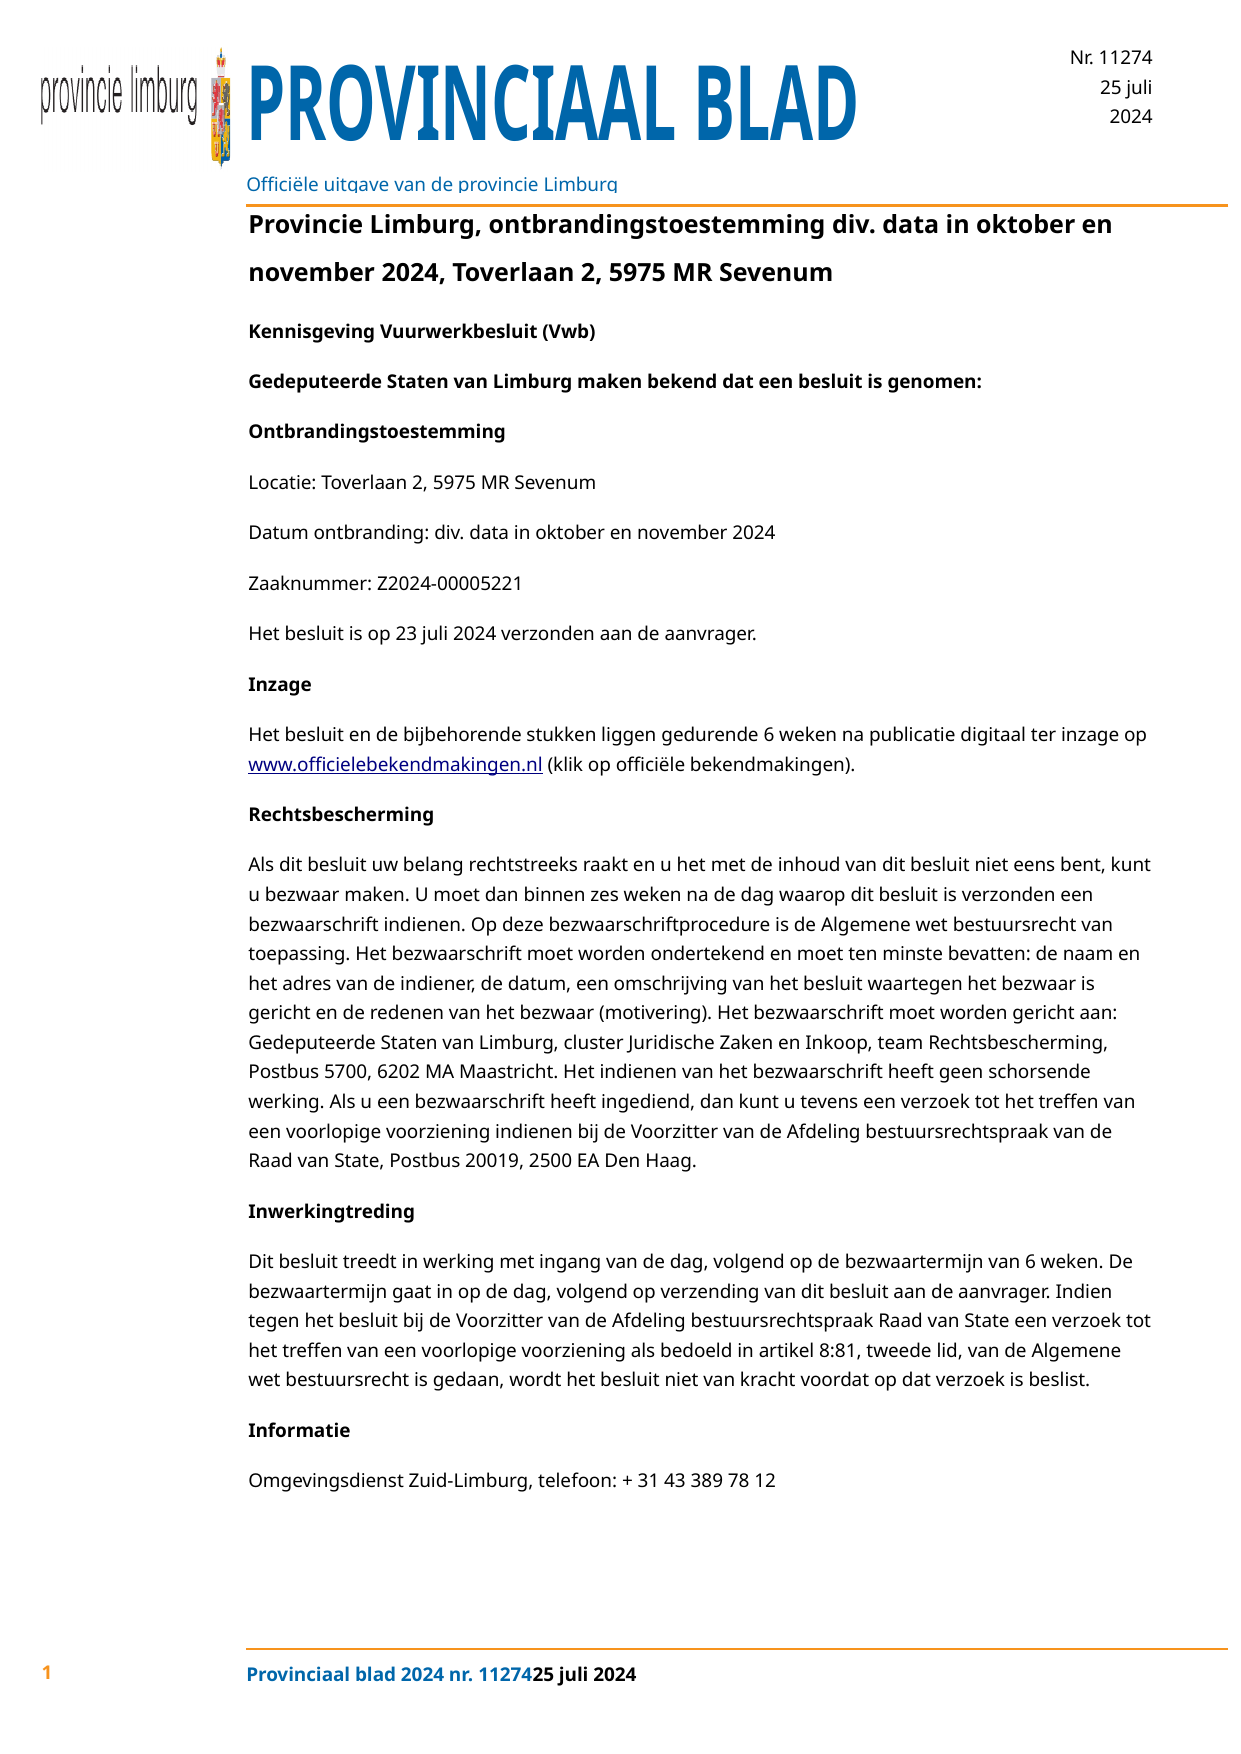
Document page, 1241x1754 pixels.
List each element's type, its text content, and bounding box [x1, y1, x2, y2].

text Als dit besluit uw belang rechtstreeks raakt en u het met de inhoud van dit besluit niet eens bent, kunt u bezwaar maken. U moet dan binnen zes weken na de dag waarop dit besluit is verzonden een bezwaarschrift indienen. Op deze bezwaarschriftprocedure is de Algemene wet bestuursrecht van toepassing. Het bezwaarschrift moet worden ondertekend en moet ten minste bevatten: de naam en het adres van de indiener, de datum, een omschrijving van het besluit waartegen het bezwaar is gericht en de redenen van het bezwaar (motivering). Het bezwaarschrift moet worden gericht aan: Gedeputeerde Staten van Limburg, cluster Juridische Zaken en Inkoop, team Rechtsbescherming, Postbus 5700, 6202 MA Maastricht. Het indienen van het bezwaarschrift heeft geen schorsende werking. Als u een bezwaarschrift heeft ingediend, dan kunt u tevens een verzoek tot het treffen van een voorlopige voorziening indienen bij de Voorzitter van de Afdeling bestuursrechtspraak van de Raad van State, Postbus 20019, 2500 EA Den Haag. [248, 852, 1152, 1173]
text Inwerkingtreding [248, 1198, 1152, 1224]
text Datum ontbranding: div. data in oktober en november 2024 [248, 519, 1152, 545]
text Het besluit is op 23 juli 2024 verzonden aan de aanvrager. [248, 620, 1152, 646]
text Dit besluit treedt in werking met ingang van de dag, volgend op de bezwaartermijn van 6 weken. De bezwaartermijn gaat in op de dag, volgend op verzending van dit besluit aan de aanvrager. Indien tegen het besluit bij de Voorzitter van de Afdeling bestuursrechtspraak Raad van State een verzoek tot het treffen van een voorlopige voorziening als bedoeld in artikel 8:81, tweede lid, van de Algemene wet bestuursrecht is gedaan, wordt het besluit niet van kracht voordat op dat verzoek is beslist. [248, 1248, 1152, 1392]
picture [41, 47, 231, 172]
text Provincie Limburg, ontbrandingstoestemming div. data in oktober en november 2024, Toverlaan 2, 5975 MR Sevenum [248, 207, 1152, 288]
text Inzage [248, 671, 1152, 697]
text Ontbrandingstoestemming [248, 419, 1152, 444]
text Locatie: Toverlaan 2, 5975 MR Sevenum [248, 469, 1152, 495]
text Gedeputeerde Staten van Limburg maken bekend dat een besluit is genomen: [248, 368, 1152, 394]
text Zaaknummer: Z2024-00005221 [248, 570, 1152, 596]
text Informatie [248, 1417, 1152, 1443]
text Rechtsbescherming [248, 801, 1152, 827]
text Kennisgeving Vuurwerkbesluit (Vwb) [248, 318, 1152, 344]
text Het besluit en de bijbehorende stukken liggen gedurende 6 weken na publicatie digitaal ter inzage op www.officielebekendmakingen.nl (klik op officiële bekendmakingen). [248, 721, 1152, 777]
text Omgevingsdienst Zuid-Limburg, telefoon: + 31 43 389 78 12 [248, 1467, 1152, 1493]
